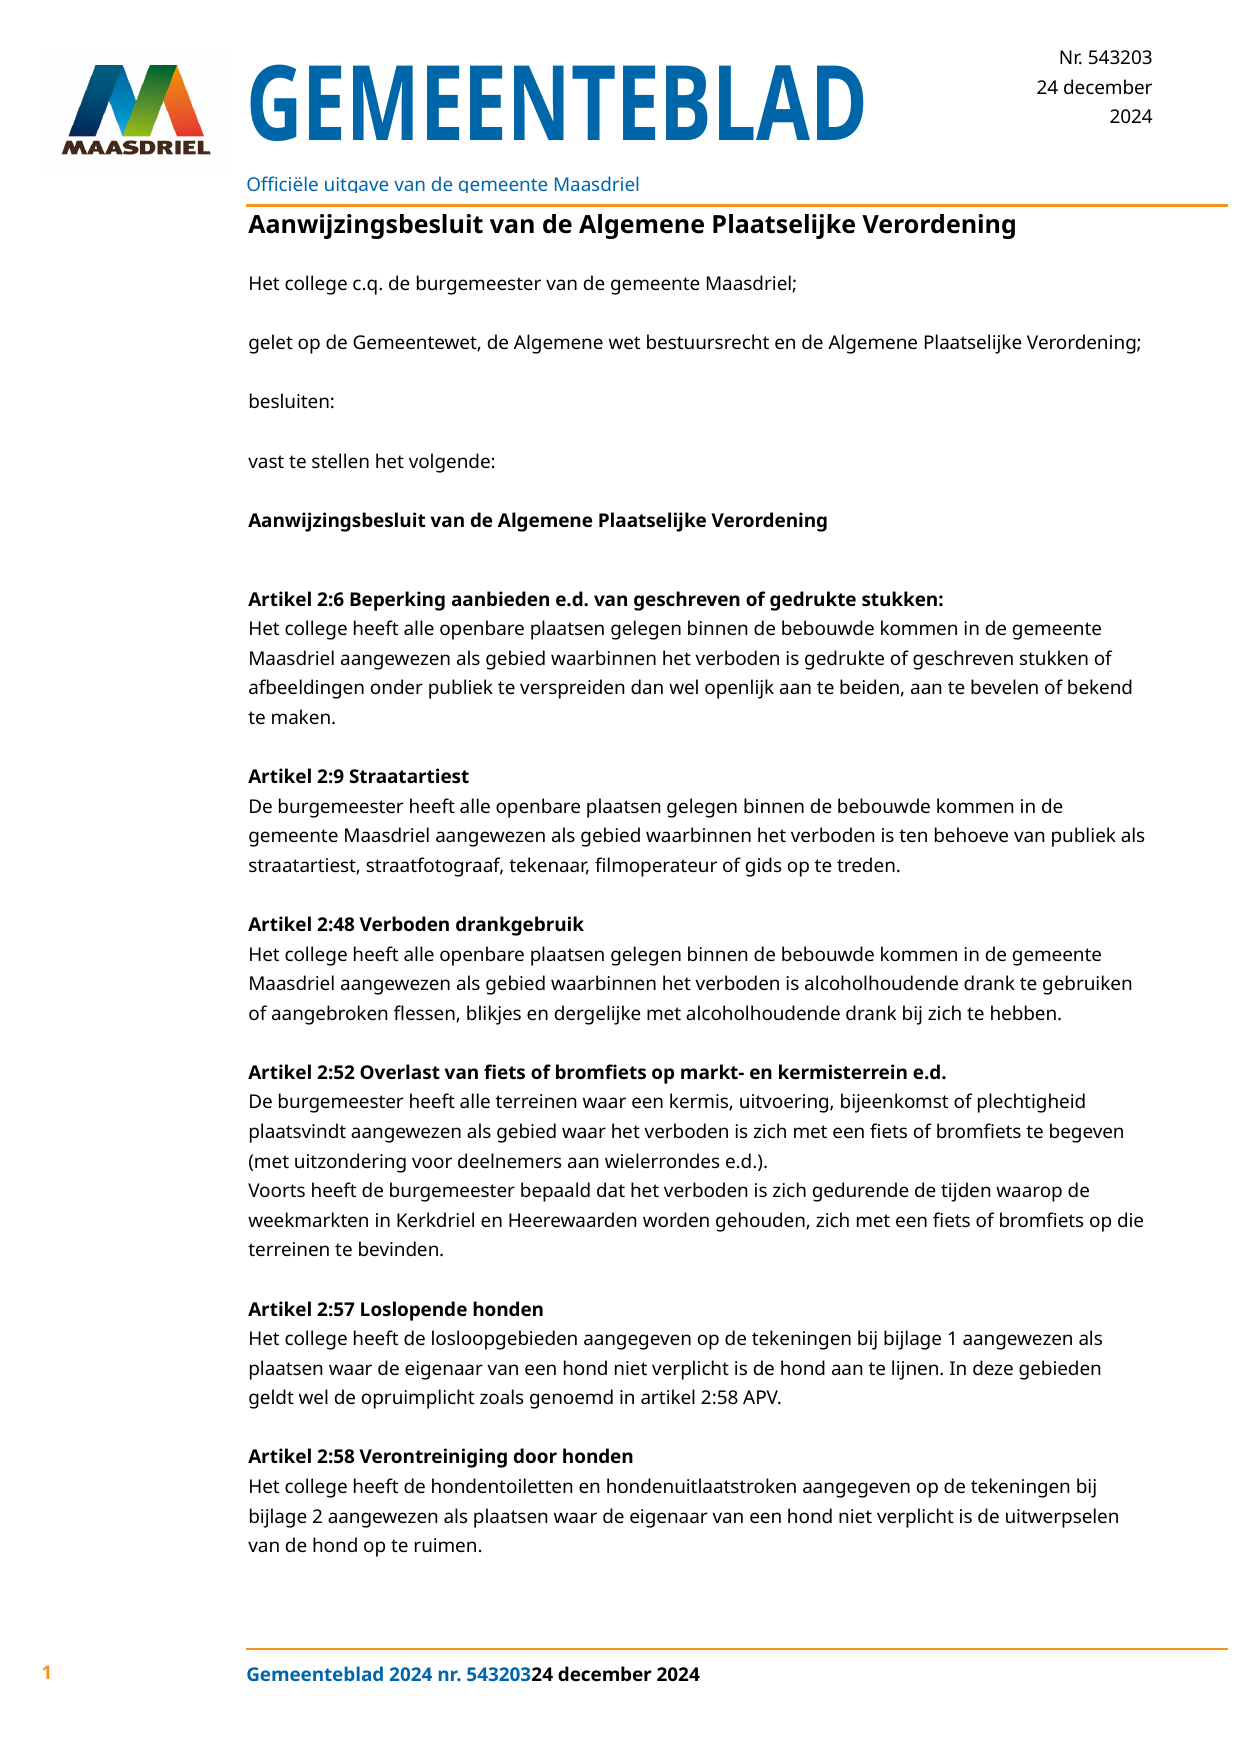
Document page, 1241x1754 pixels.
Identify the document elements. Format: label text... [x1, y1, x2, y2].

text Aanwijzingsbesluit van de Algemene Plaatselijke Verordening [248, 507, 1152, 533]
picture [41, 47, 231, 172]
text Het college heeft alle openbare plaatsen gelegen binnen de bebouwde kommen in de gemeente Maasdriel aangewezen als gebied waarbinnen het verboden is gedrukte of geschreven stukken of afbeeldingen onder publiek te verspreiden dan wel openlijk aan te beiden, aan te bevelen of bekend te maken. [248, 615, 1152, 730]
text Artikel 2:48 Verboden drankgebruik [248, 911, 1152, 937]
text Aanwijzingsbesluit van de Algemene Plaatselijke Verordening [248, 207, 1152, 241]
text Voorts heeft de burgemeester bepaald dat het verboden is zich gedurende de tijden waarop de weekmarkten in Kerkdriel en Heerewaarden worden gehouden, zich met een fiets of bromfiets op die terreinen te bevinden. [248, 1177, 1152, 1262]
text vast te stellen het volgende: [248, 448, 1152, 473]
text Het college c.q. de burgemeester van de gemeente Maasdriel; [248, 270, 1152, 296]
text Het college heeft de hondentoiletten en hondenuitlaatstroken aangegeven op de tekeningen bij bijlage 2 aangewezen als plaatsen waar de eigenaar van een hond niet verplicht is de uitwerpselen van de hond op te ruimen. [248, 1473, 1152, 1558]
text Artikel 2:6 Beperking aanbieden e.d. van geschreven of gedrukte stukken: [248, 586, 1152, 612]
text Het college heeft de losloopgebieden aangegeven op de tekeningen bij bijlage 1 aangewezen als plaatsen waar de eigenaar van een hond niet verplicht is de hond aan te lijnen. In deze gebieden geldt wel de opruimplicht zoals genoemd in artikel 2:58 APV. [248, 1325, 1152, 1410]
text Het college heeft alle openbare plaatsen gelegen binnen de bebouwde kommen in de gemeente Maasdriel aangewezen als gebied waarbinnen het verboden is alcoholhoudende drank te gebruiken of aangebroken flessen, blikjes en dergelijke met alcoholhoudende drank bij zich te hebben. [248, 941, 1152, 1026]
text De burgemeester heeft alle openbare plaatsen gelegen binnen de bebouwde kommen in de gemeente Maasdriel aangewezen als gebied waarbinnen het verboden is ten behoeve van publiek als straatartiest, straatfotograaf, tekenaar, filmoperateur of gids op te treden. [248, 793, 1152, 878]
text Artikel 2:57 Loslopende honden [248, 1296, 1152, 1322]
text besluiten: [248, 389, 1152, 414]
text Artikel 2:52 Overlast van fiets of bromfiets op markt- en kermisterrein e.d. [248, 1059, 1152, 1085]
text gelet op de Gemeentewet, de Algemene wet bestuursrecht en de Algemene Plaatselijke Verordening; [248, 329, 1152, 355]
text Artikel 2:58 Verontreiniging door honden [248, 1444, 1152, 1469]
text Artikel 2:9 Straatartiest [248, 763, 1152, 789]
text De burgemeester heeft alle terreinen waar een kermis, uitvoering, bijeenkomst of plechtigheid plaatsvindt aangewezen als gebied waar het verboden is zich met een fiets of bromfiets te begeven (met uitzondering voor deelnemers aan wielerrondes e.d.). [248, 1089, 1152, 1174]
